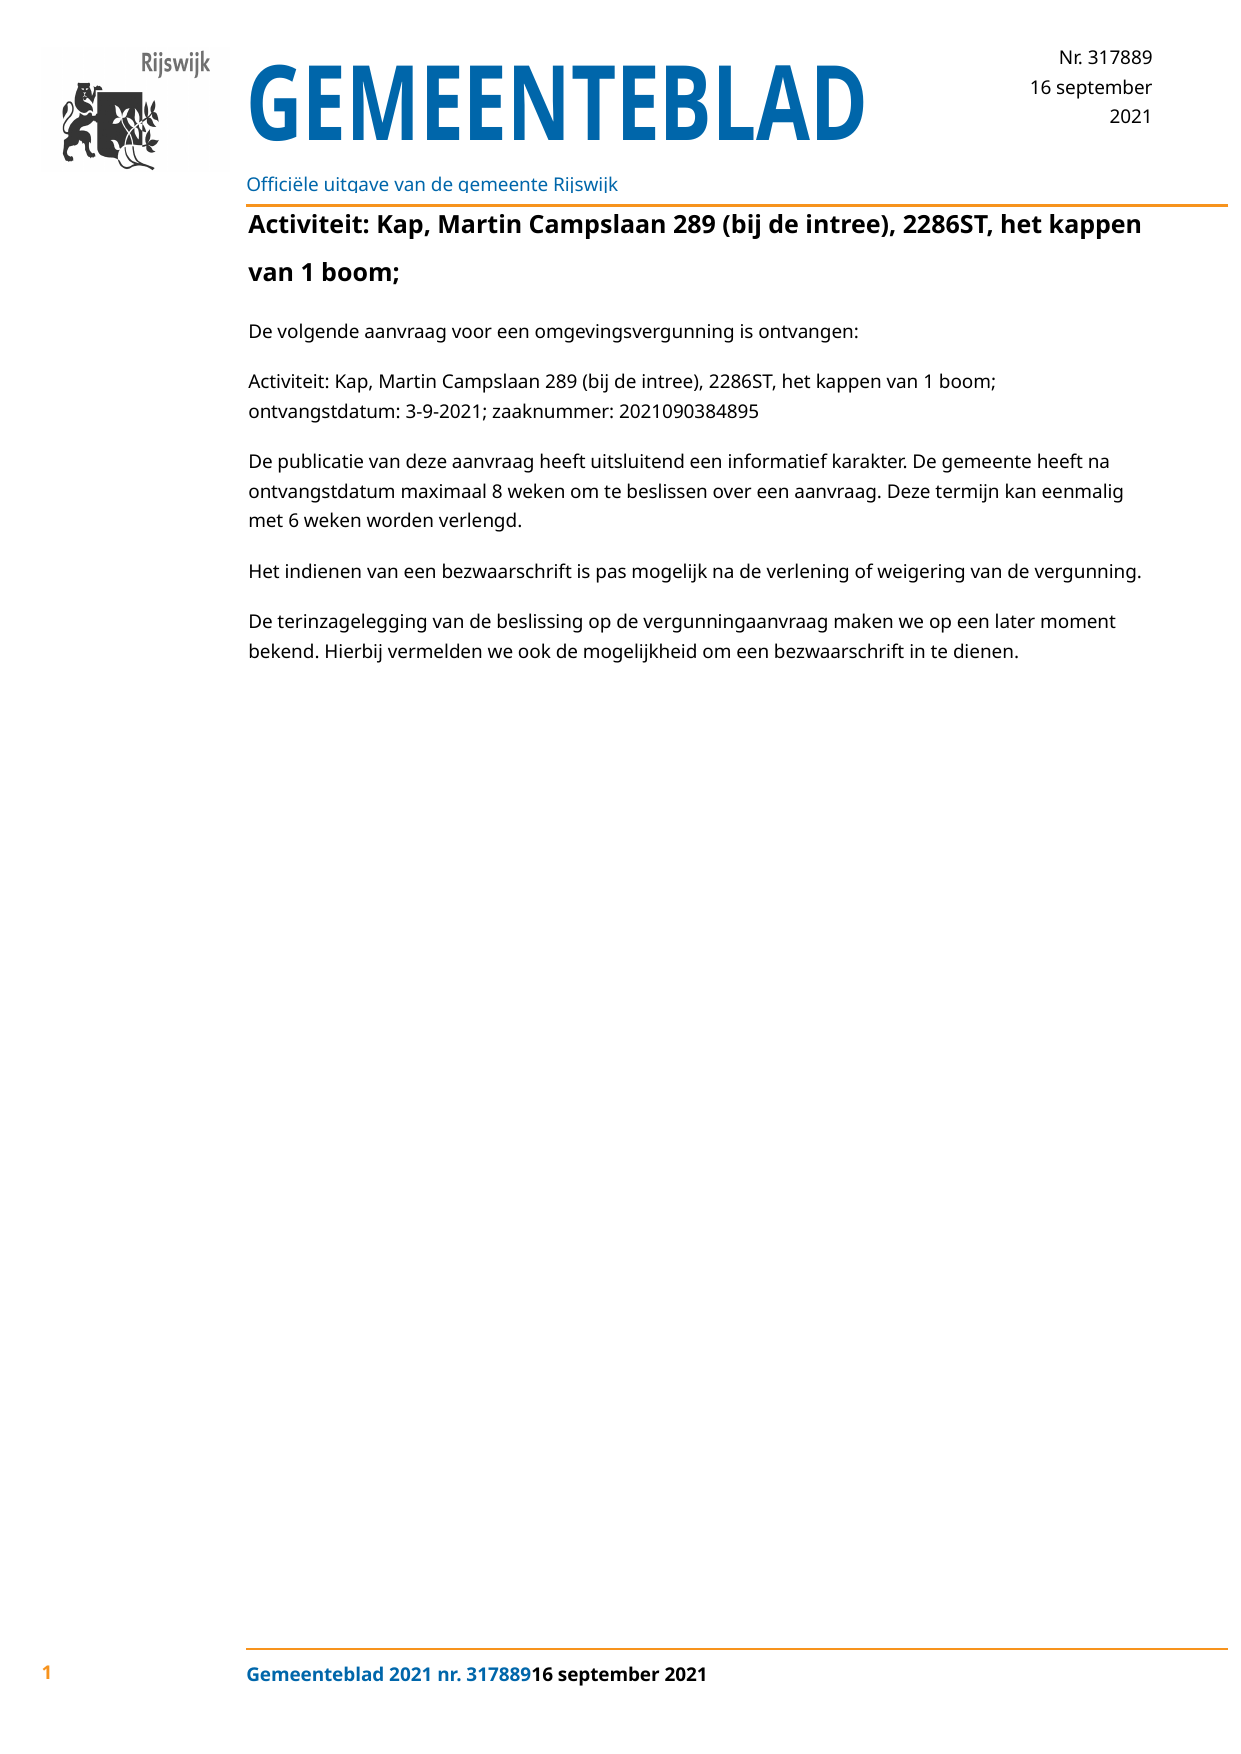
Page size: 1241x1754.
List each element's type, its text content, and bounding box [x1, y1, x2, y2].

text Het indienen van een bezwaarschrift is pas mogelijk na de verlening of weigering van de vergunning. [248, 558, 1152, 584]
text De terinzagelegging van de beslissing op de vergunningaanvraag maken we op een later moment bekend. Hierbij vermelden we ook de mogelijkheid om een bezwaarschrift in te dienen. [248, 608, 1152, 664]
text Activiteit: Kap, Martin Campslaan 289 (bij de intree), 2286ST, het kappen van 1 boom; [248, 207, 1152, 288]
text De publicatie van deze aanvraag heeft uitsluitend een informatief karakter. De gemeente heeft na ontvangstdatum maximaal 8 weken om te beslissen over een aanvraag. Deze termijn kan eenmalig met 6 weken worden verlengd. [248, 448, 1152, 533]
text De volgende aanvraag voor een omgevingsvergunning is ontvangen: [248, 318, 1152, 344]
text Activiteit: Kap, Martin Campslaan 289 (bij de intree), 2286ST, het kappen van 1 boom; ontvangstdatum: 3-9-2021; zaaknummer: 2021090384895 [248, 368, 1152, 424]
picture [41, 47, 231, 172]
